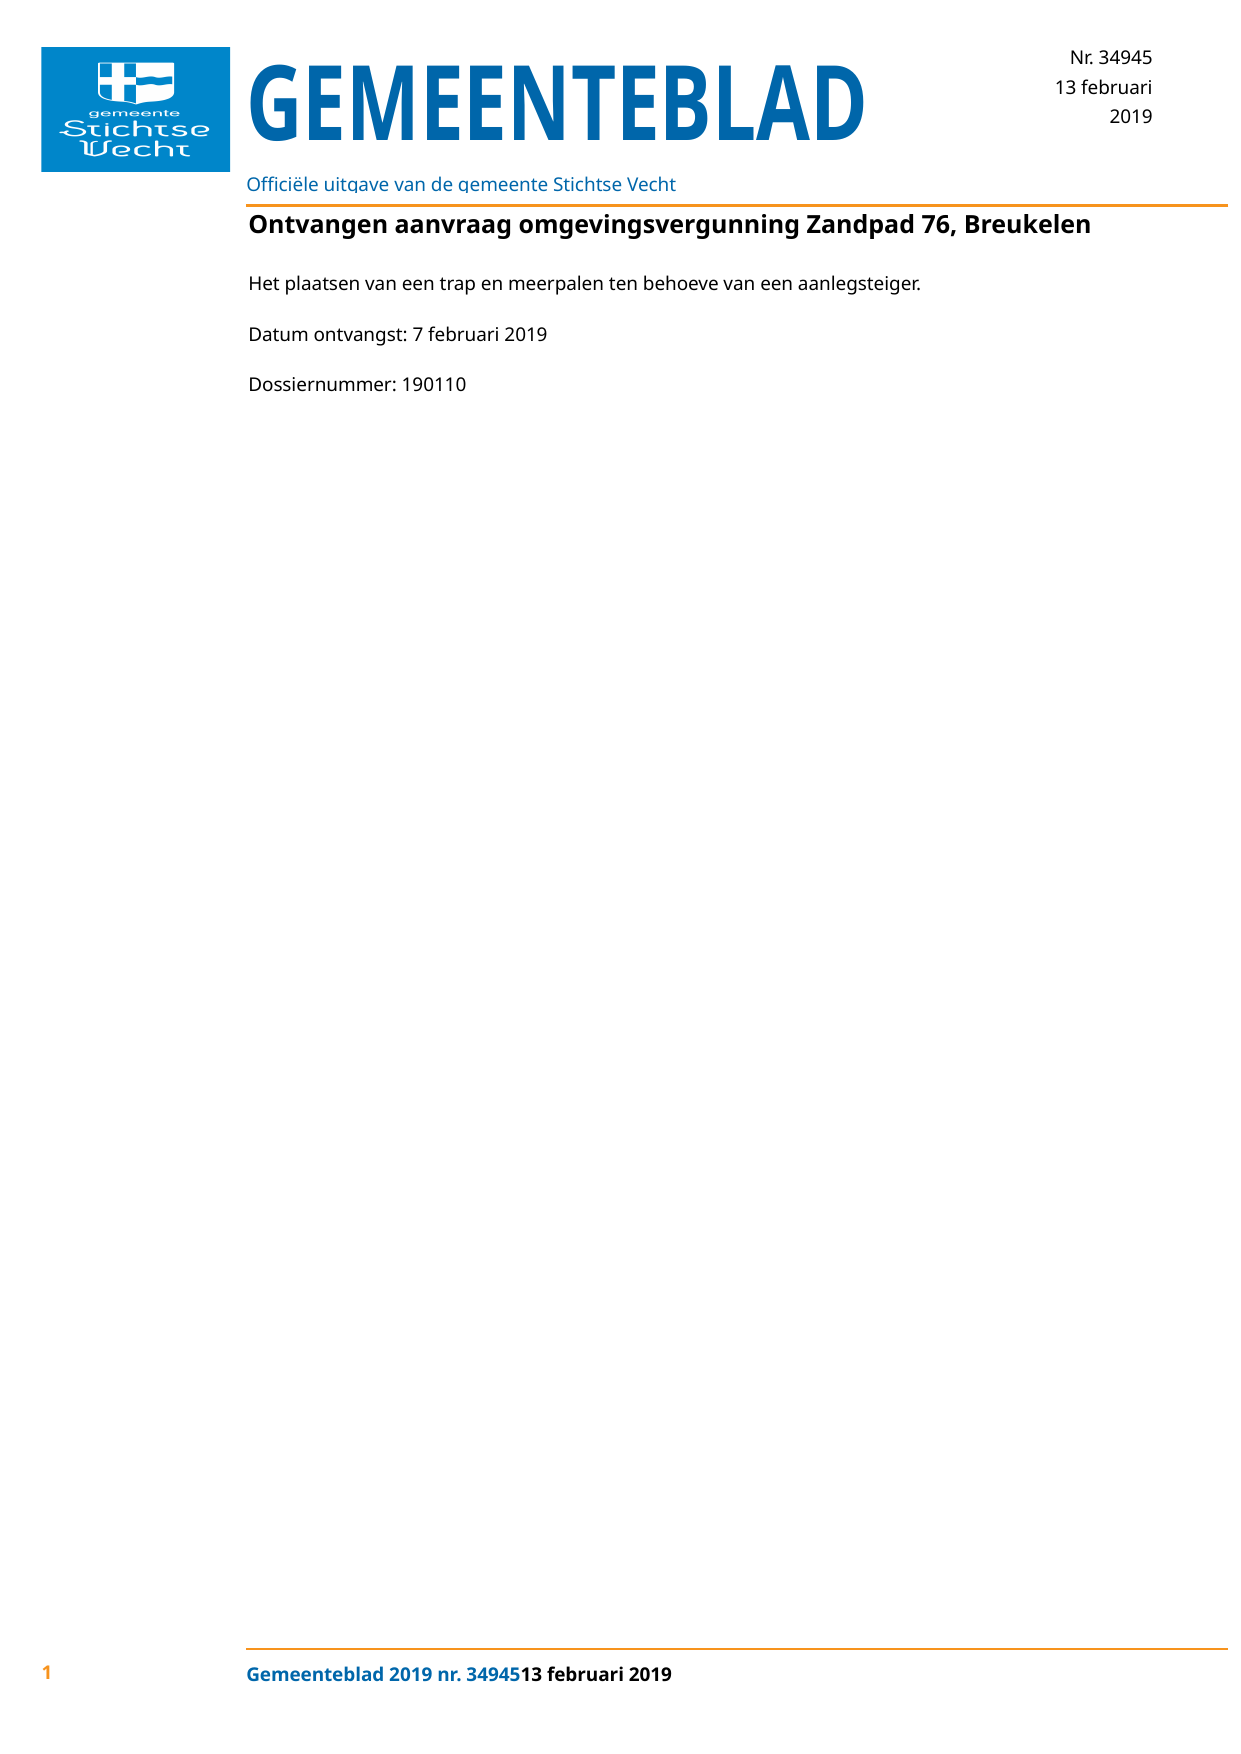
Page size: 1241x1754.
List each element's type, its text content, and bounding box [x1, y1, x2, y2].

text Het plaatsen van een trap en meerpalen ten behoeve van een aanlegsteiger. [248, 270, 1152, 296]
text Datum ontvangst: 7 februari 2019 [248, 321, 1152, 346]
picture [137, 63, 174, 103]
text Ontvangen aanvraag omgevingsvergunning Zandpad 76, Breukelen [248, 207, 1152, 241]
picture [99, 63, 135, 101]
text Dossiernummer: 190110 [248, 371, 1152, 397]
